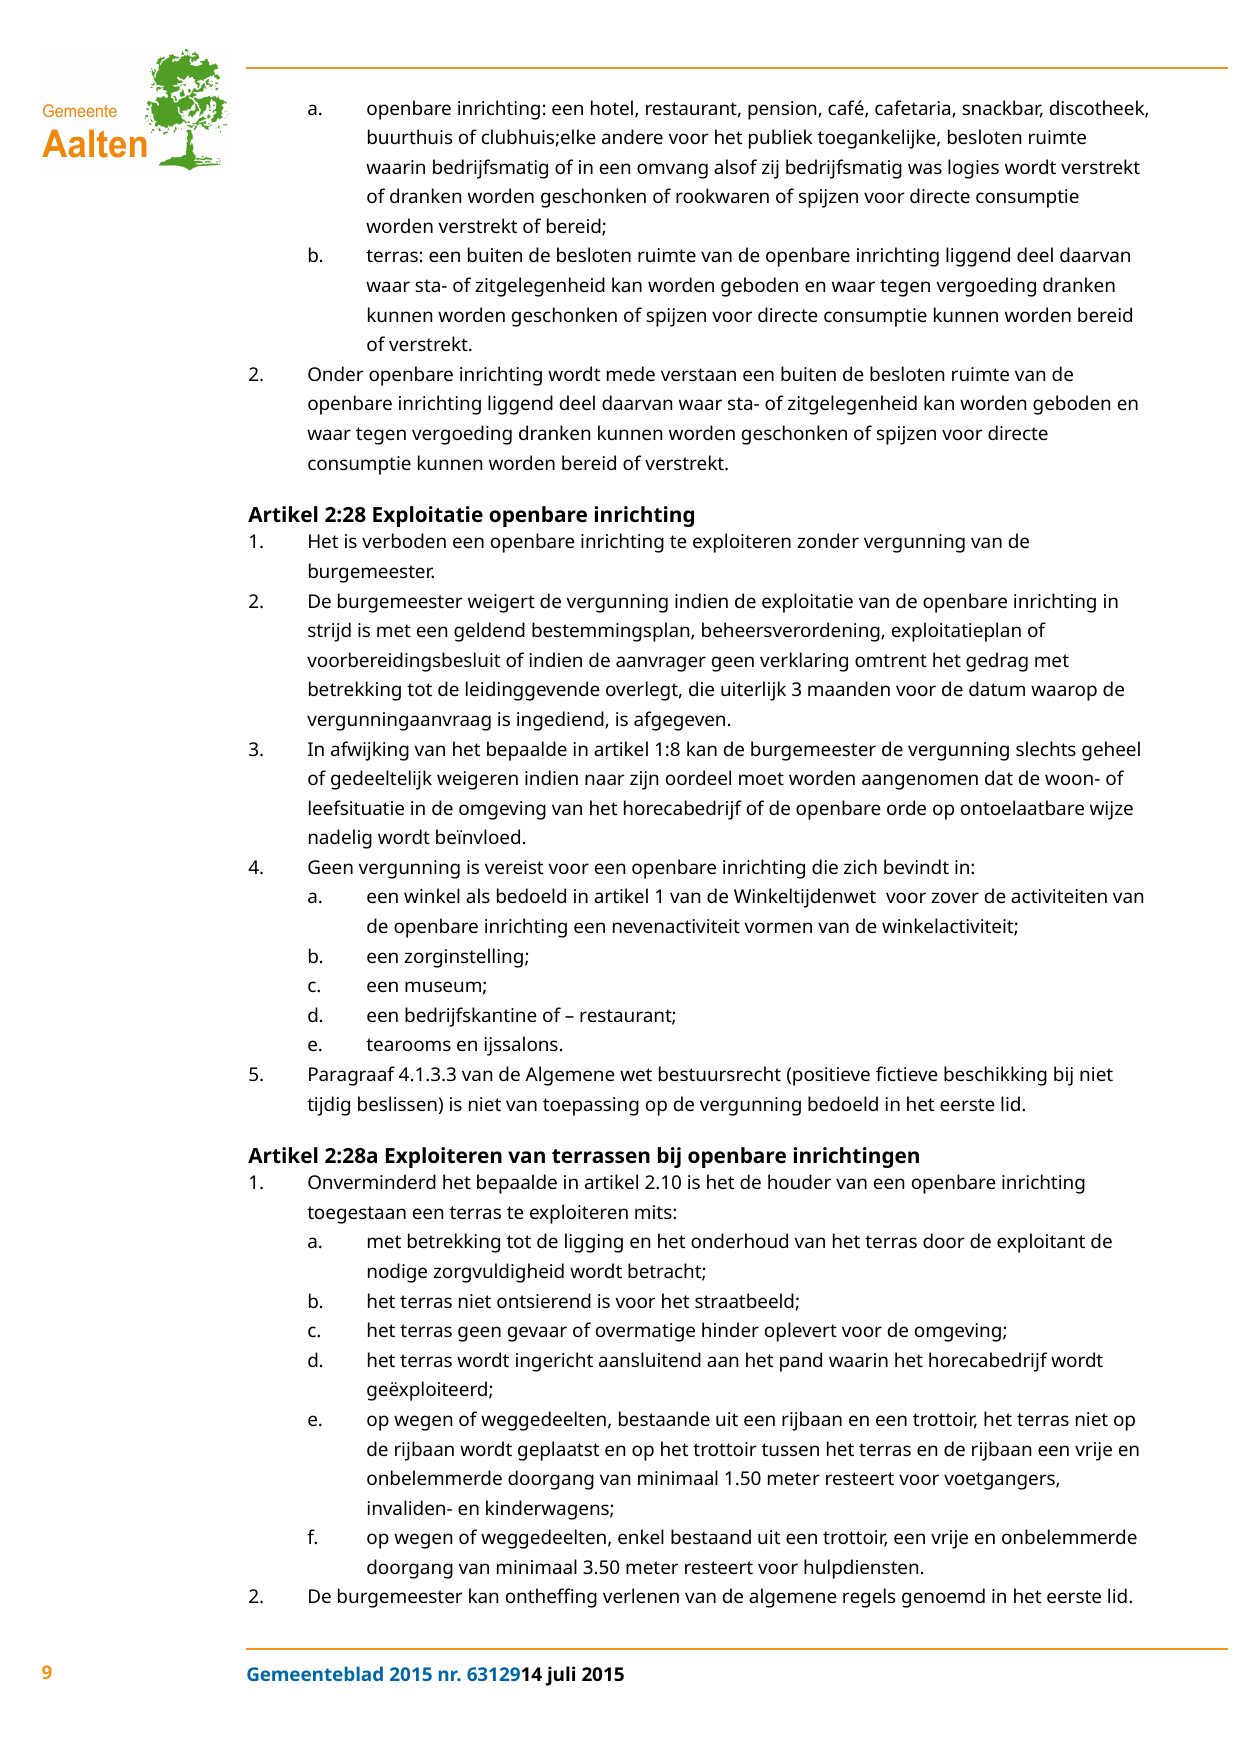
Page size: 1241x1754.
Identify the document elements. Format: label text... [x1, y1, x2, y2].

list op wegen of weggedeelten, bestaande uit een rijbaan en een trottoir, het terras niet op de rijbaan wordt geplaatst en op het trottoir tussen het terras en de rijbaan een vrije en onbelemmerde doorgang van minimaal 1.50 meter resteert voor voetgangers, invaliden- en kinderwagens; [307, 1406, 1152, 1521]
list openbare inrichting: een hotel, restaurant, pension, café, cafetaria, snackbar, discotheek, buurthuis of clubhuis;elke andere voor het publiek toegankelijke, besloten ruimte waarin bedrijfsmatig of in een omvang alsof zij bedrijfsmatig was logies wordt verstrekt of dranken worden geschonken of rookwaren of spijzen voor directe consumptie worden verstrekt of bereid; [307, 95, 1152, 239]
picture [41, 47, 231, 172]
list tearooms en ijssalons. [307, 1032, 1152, 1057]
list Paragraaf 4.1.3.3 van de Algemene wet bestuursrecht (positieve fictieve beschikking bij niet tijdig beslissen) is niet van toepassing op de vergunning bedoeld in het eerste lid. [248, 1061, 1152, 1116]
list een winkel als bedoeld in artikel 1 van de Winkeltijdenwet voor zover de activiteiten van de openbare inrichting een nevenactiviteit vormen van de winkelactiviteit; [307, 884, 1152, 939]
list op wegen of weggedeelten, enkel bestaand uit een trottoir, een vrije en onbelemmerde doorgang van minimaal 3.50 meter resteert voor hulpdiensten. [307, 1524, 1152, 1580]
list De burgemeester weigert de vergunning indien de exploitatie van de openbare inrichting in strijd is met een geldend bestemmingsplan, beheersverordening, exploitatieplan of voorbereidingsbesluit of indien de aanvrager geen verklaring omtrent het gedrag met betrekking tot de leidinggevende overlegt, die uiterlijk 3 maanden voor de datum waarop de vergunningaanvraag is ingediend, is afgegeven. [248, 588, 1152, 732]
list met betrekking tot de ligging en het onderhoud van het terras door de exploitant de nodige zorgvuldigheid wordt betracht; [307, 1229, 1152, 1284]
list Onverminderd het bepaalde in artikel 2.10 is het de houder van een openbare inrichting toegestaan een terras te exploiteren mits: [248, 1169, 1152, 1225]
list Geen vergunning is vereist voor een openbare inrichting die zich bevindt in: [248, 854, 1152, 880]
text Artikel 2:28 Exploitatie openbare inrichting [248, 500, 1152, 529]
list het terras wordt ingericht aansluitend aan het pand waarin het horecabedrijf wordt geëxploiteerd; [307, 1347, 1152, 1402]
list Het is verboden een openbare inrichting te exploiteren zonder vergunning van de burgemeester. [248, 529, 1152, 584]
list De burgemeester kan ontheffing verlenen van de algemene regels genoemd in het eerste lid. [248, 1584, 1152, 1609]
list een museum; [307, 972, 1152, 998]
list het terras niet ontsierend is voor het straatbeeld; [307, 1288, 1152, 1314]
text Artikel 2:28a Exploiteren van terrassen bij openbare inrichtingen [248, 1141, 1152, 1169]
list terras: een buiten de besloten ruimte van de openbare inrichting liggend deel daarvan waar sta- of zitgelegenheid kan worden geboden en waar tegen vergoeding dranken kunnen worden geschonken of spijzen voor directe consumptie kunnen worden bereid of verstrekt. [307, 243, 1152, 357]
list Onder openbare inrichting wordt mede verstaan een buiten de besloten ruimte van de openbare inrichting liggend deel daarvan waar sta- of zitgelegenheid kan worden geboden en waar tegen vergoeding dranken kunnen worden geschonken of spijzen voor directe consumptie kunnen worden bereid of verstrekt. [248, 361, 1152, 476]
list een bedrijfskantine of – restaurant; [307, 1002, 1152, 1028]
list het terras geen gevaar of overmatige hinder oplevert voor de omgeving; [307, 1317, 1152, 1343]
list een zorginstelling; [307, 943, 1152, 968]
list In afwijking van het bepaalde in artikel 1:8 kan de burgemeester de vergunning slechts geheel of gedeeltelijk weigeren indien naar zijn oordeel moet worden aangenomen dat de woon- of leefsituatie in de omgeving van het horecabedrijf of de openbare orde op ontoelaatbare wijze nadelig wordt beïnvloed. [248, 736, 1152, 850]
